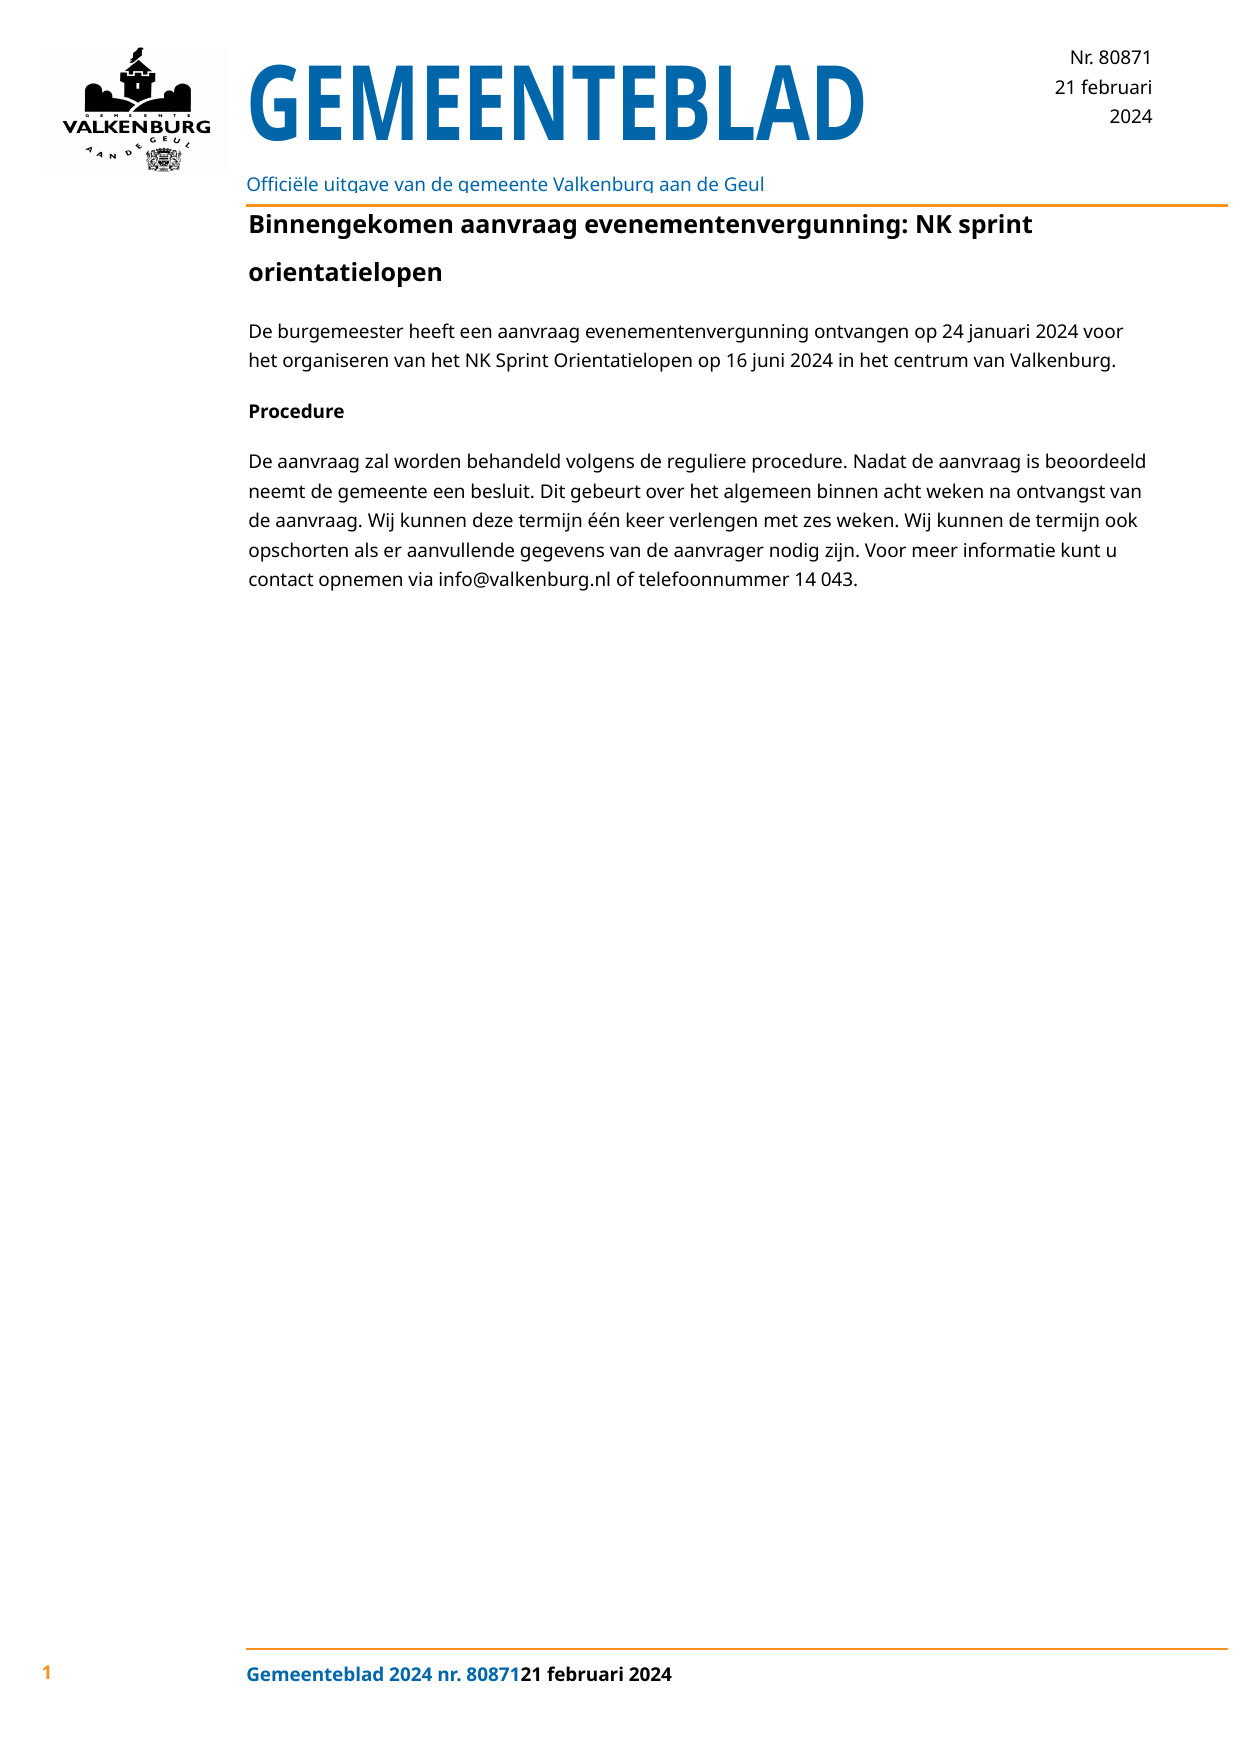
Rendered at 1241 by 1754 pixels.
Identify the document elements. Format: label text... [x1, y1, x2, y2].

text De burgemeester heeft een aanvraag evenementenvergunning ontvangen op 24 januari 2024 voor het organiseren van het NK Sprint Orientatielopen op 16 juni 2024 in het centrum van Valkenburg. [248, 318, 1152, 373]
picture [41, 47, 231, 172]
text Binnengekomen aanvraag evenementenvergunning: NK sprint orientatielopen [248, 207, 1152, 288]
text Procedure [248, 398, 1152, 424]
text De aanvraag zal worden behandeld volgens de reguliere procedure. Nadat de aanvraag is beoordeeld neemt de gemeente een besluit. Dit gebeurt over het algemeen binnen acht weken na ontvangst van de aanvraag. Wij kunnen deze termijn één keer verlengen met zes weken. Wij kunnen de termijn ook opschorten als er aanvullende gegevens van de aanvrager nodig zijn. Voor meer informatie kunt u contact opnemen via info@valkenburg.nl of telefoonnummer 14 043. [248, 448, 1152, 592]
